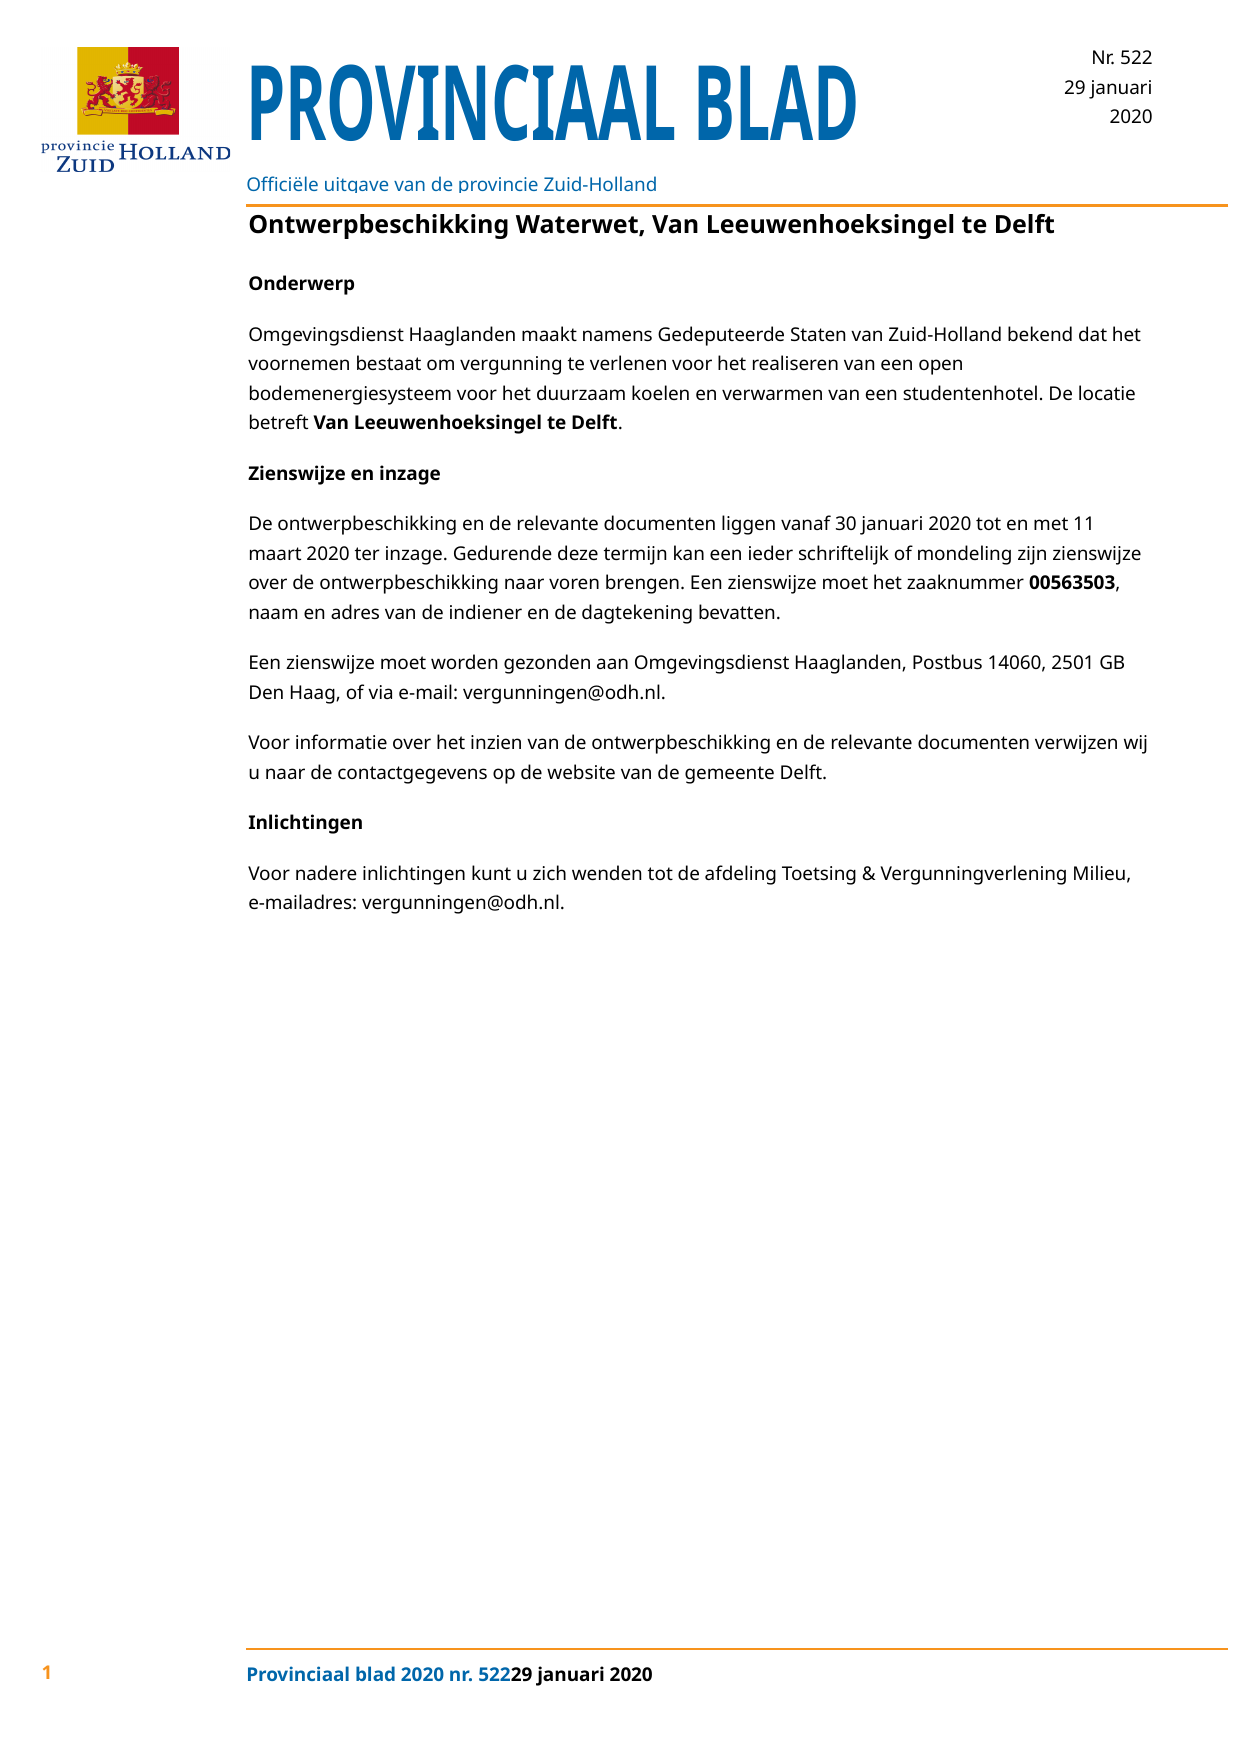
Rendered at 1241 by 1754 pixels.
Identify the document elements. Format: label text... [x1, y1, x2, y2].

text De ontwerpbeschikking en de relevante documenten liggen vanaf 30 januari 2020 tot en met 11 maart 2020 ter inzage. Gedurende deze termijn kan een ieder schriftelijk of mondeling zijn zienswijze over de ontwerpbeschikking naar voren brengen. Een zienswijze moet het zaaknummer 00563503, naam en adres van de indiener en de dagtekening bevatten. [248, 510, 1152, 625]
text Onderwerp [248, 270, 1152, 296]
text Een zienswijze moet worden gezonden aan Omgevingsdienst Haaglanden, Postbus 14060, 2501 GB Den Haag, of via e-mail: vergunningen@odh.nl. [248, 649, 1152, 705]
picture [41, 47, 231, 172]
text Voor nadere inlichtingen kunt u zich wenden tot de afdeling Toetsing & Vergunningverlening Milieu, e-mailadres: vergunningen@odh.nl. [248, 860, 1152, 915]
text Voor informatie over het inzien van de ontwerpbeschikking en de relevante documenten verwijzen wij u naar de contactgegevens op de website van de gemeente Delft. [248, 729, 1152, 785]
text Inlichtingen [248, 809, 1152, 835]
text Omgevingsdienst Haaglanden maakt namens Gedeputeerde Staten van Zuid-Holland bekend dat het voornemen bestaat om vergunning te verlenen voor het realiseren van een open bodemenergiesysteem voor het duurzaam koelen en verwarmen van een studentenhotel. De locatie betreft Van Leeuwenhoeksingel te Delft. [248, 321, 1152, 435]
text Ontwerpbeschikking Waterwet, Van Leeuwenhoeksingel te Delft [248, 207, 1152, 241]
text Zienswijze en inzage [248, 460, 1152, 486]
